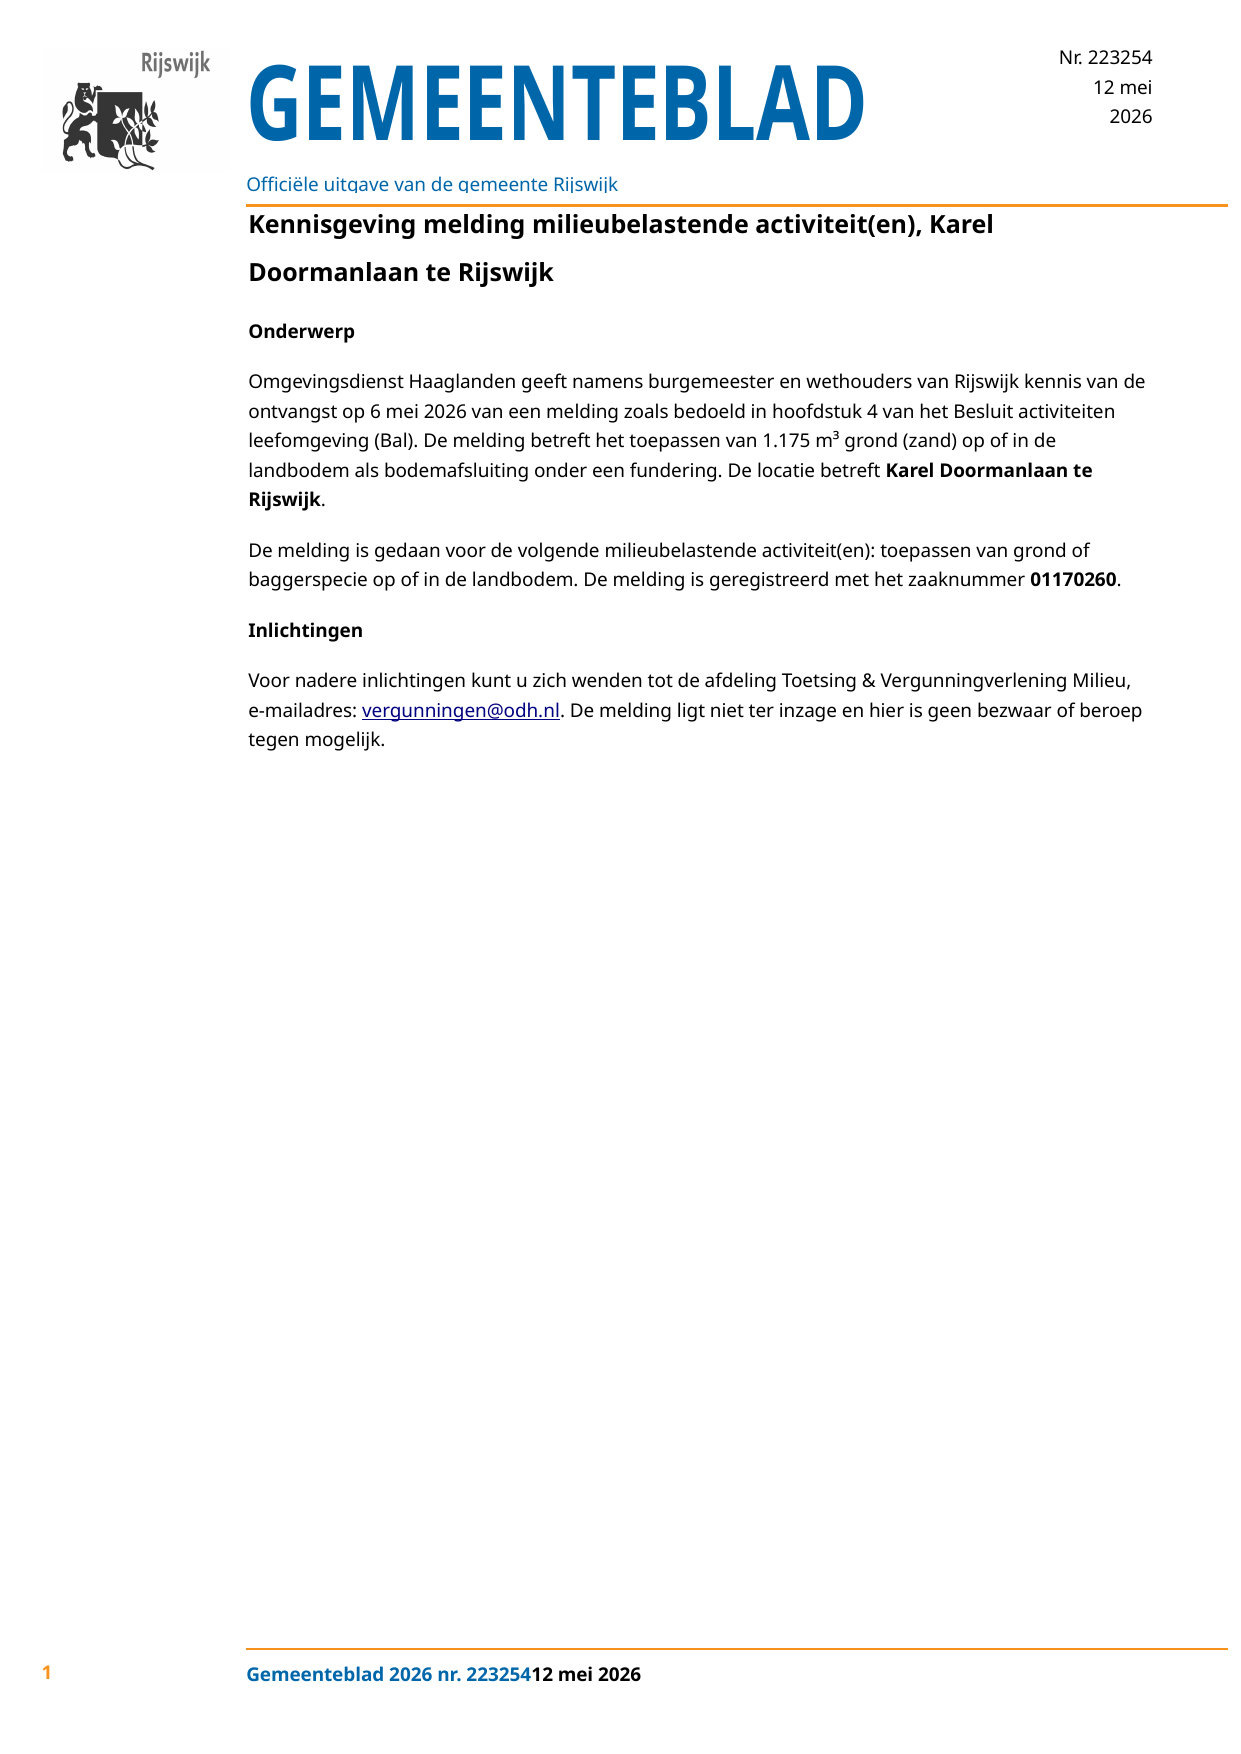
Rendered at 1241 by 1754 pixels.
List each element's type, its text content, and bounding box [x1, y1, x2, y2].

text Omgevingsdienst Haaglanden geeft namens burgemeester en wethouders van Rijswijk kennis van de ontvangst op 6 mei 2026 van een melding zoals bedoeld in hoofdstuk 4 van het Besluit activiteiten leefomgeving (Bal). De melding betreft het toepassen van 1.175 m³ grond (zand) op of in de landbodem als bodemafsluiting onder een fundering. De locatie betreft Karel Doormanlaan te Rijswijk. [248, 368, 1152, 512]
text De melding is gedaan voor de volgende milieubelastende activiteit(en): toepassen van grond of baggerspecie op of in de landbodem. De melding is geregistreerd met het zaaknummer 01170260. [248, 537, 1152, 592]
text Inlichtingen [248, 617, 1152, 643]
text Voor nadere inlichtingen kunt u zich wenden tot de afdeling Toetsing & Vergunningverlening Milieu, e-mailadres: vergunningen@odh.nl. De melding ligt niet ter inzage en hier is geen bezwaar of beroep tegen mogelijk. [248, 667, 1152, 752]
text Kennisgeving melding milieubelastende activiteit(en), Karel Doormanlaan te Rijswijk [248, 207, 1152, 288]
text Onderwerp [248, 318, 1152, 344]
picture [41, 47, 231, 172]
